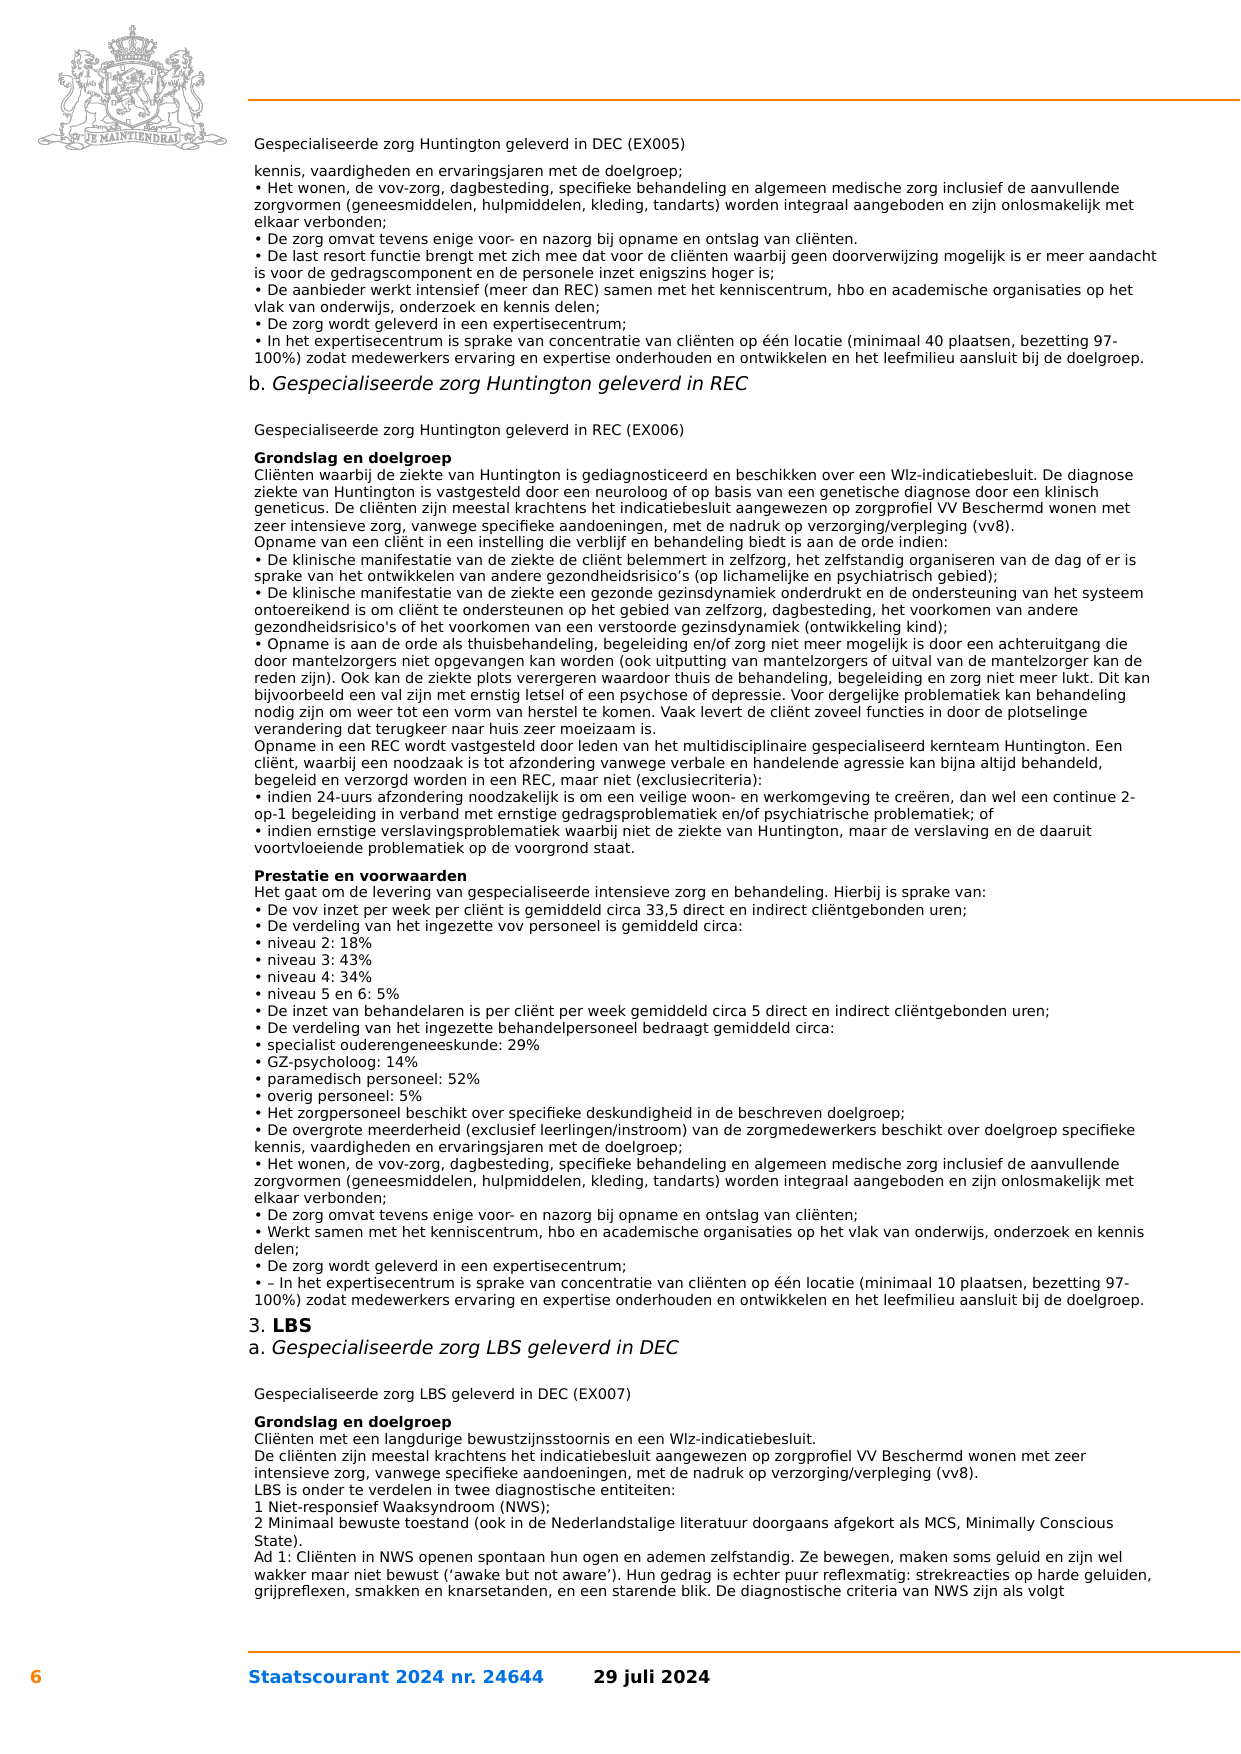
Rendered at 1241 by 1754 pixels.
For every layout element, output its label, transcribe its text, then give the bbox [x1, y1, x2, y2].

text 3. LBS [248, 1315, 1163, 1337]
text a. Gespecialiseerde zorg LBS geleverd in DEC [248, 1337, 1163, 1358]
table_header Gespecialiseerde zorg LBS geleverd in DEC (EX007) [249, 1381, 1163, 1408]
picture [38, 25, 227, 150]
table_cell Prestatie en voorwaarden Het gaat om de levering van gespecialiseerde intensieve zorg en behandeling. Hierbij is sprake van: • De vov inzet per week per cliënt is gemiddeld circa 33,5 direct en indirect cliëntgebonden uren; • De verdeling van het ingezette vov personeel is gemiddeld circa: • niveau 2: 18% • niveau 3: 43% • niveau 4: 34% • niveau 5 en 6: 5% • De inzet van behandelaren is per cliënt per week gemiddeld circa 5 direct en indirect cliëntgebonden uren; • De verdeling van het ingezette behandelpersoneel bedraagt gemiddeld circa: • specialist ouderengeneeskunde: 29% • GZ-psycholoog: 14% • paramedisch personeel: 52% • overig personeel: 5% • Het zorgpersoneel beschikt over specifieke deskundigheid in de beschreven doelgroep; • De overgrote meerderheid (exclusief leerlingen/instroom) van de zorgmedewerkers beschikt over doelgroep specifieke kennis, vaardigheden en ervaringsjaren met de doelgroep; • Het wonen, de vov-zorg, dagbesteding, specifieke behandeling en algemeen medische zorg inclusief de aanvullende zorgvormen (geneesmiddelen, hulpmiddelen, kleding, tandarts) worden integraal aangeboden en zijn onlosmakelijk met elkaar verbonden; • De zorg omvat tevens enige voor- en nazorg bij opname en ontslag van cliënten; • Werkt samen met het kenniscentrum, hbo en academische organisaties op het vlak van onderwijs, onderzoek en kennis delen; • De zorg wordt geleverd in een expertisecentrum; • – In het expertisecentrum is sprake van concentratie van cliënten op één locatie (minimaal 10 plaatsen, bezetting 97-100%) zodat medewerkers ervaring en expertise onderhouden en ontwikkelen en het leefmilieu aansluit bij de doelgroep. [249, 863, 1163, 1313]
table_cell kennis, vaardigheden en ervaringsjaren met de doelgroep; • Het wonen, de vov-zorg, dagbesteding, specifieke behandeling en algemeen medische zorg inclusief de aanvullende zorgvormen (geneesmiddelen, hulpmiddelen, kleding, tandarts) worden integraal aangeboden en zijn onlosmakelijk met elkaar verbonden; • De zorg omvat tevens enige voor- en nazorg bij opname en ontslag van cliënten. • De last resort functie brengt met zich mee dat voor de cliënten waarbij geen doorverwijzing mogelijk is er meer aandacht is voor de gedragscomponent en de personele inzet enigszins hoger is; • De aanbieder werkt intensief (meer dan REC) samen met het kenniscentrum, hbo en academische organisaties op het vlak van onderwijs, onderzoek en kennis delen; • De zorg wordt geleverd in een expertisecentrum; • In het expertisecentrum is sprake van concentratie van cliënten op één locatie (minimaal 40 plaatsen, bezetting 97-100%) zodat medewerkers ervaring en expertise onderhouden en ontwikkelen en het leefmilieu aansluit bij de doelgroep. [249, 158, 1163, 371]
table_cell Grondslag en doelgroep Cliënten met een langdurige bewustzijnsstoornis en een Wlz-indicatiebesluit. De cliënten zijn meestal krachtens het indicatiebesluit aangewezen op zorgprofiel VV Beschermd wonen met zeer intensieve zorg, vanwege specifieke aandoeningen, met de nadruk op verzorging/verpleging (vv8). LBS is onder te verdelen in twee diagnostische entiteiten: 1 Niet-responsief Waaksyndroom (NWS); 2 Minimaal bewuste toestand (ook in de Nederlandstalige literatuur doorgaans afgekort als MCS, Minimally Conscious State). Ad 1: Cliënten in NWS openen spontaan hun ogen en ademen zelfstandig. Ze bewegen, maken soms geluid en zijn wel wakker maar niet bewust (‘awake but not aware’). Hun gedrag is echter puur reflexmatig: strekreacties op harde geluiden, grijpreflexen, smakken en knarsetanden, en een starende blik. De diagnostische criteria van NWS zijn als volgt [249, 1409, 1163, 1605]
table_header Gespecialiseerde zorg Huntington geleverd in REC (EX006) [249, 418, 1163, 444]
table_header Gespecialiseerde zorg Huntington geleverd in DEC (EX005) [249, 131, 1163, 157]
text b. Gespecialiseerde zorg Huntington geleverd in REC [248, 373, 1163, 394]
table_cell Grondslag en doelgroep Cliënten waarbij de ziekte van Huntington is gediagnosticeerd en beschikken over een Wlz-indicatiebesluit. De diagnose ziekte van Huntington is vastgesteld door een neuroloog of op basis van een genetische diagnose door een klinisch geneticus. De cliënten zijn meestal krachtens het indicatiebesluit aangewezen op zorgprofiel VV Beschermd wonen met zeer intensieve zorg, vanwege specifieke aandoeningen, met de nadruk op verzorging/verpleging (vv8). Opname van een cliënt in een instelling die verblijf en behandeling biedt is aan de orde indien: • De klinische manifestatie van de ziekte de cliënt belemmert in zelfzorg, het zelfstandig organiseren van de dag of er is sprake van het ontwikkelen van andere gezondheidsrisico’s (op lichamelijke en psychiatrisch gebied); • De klinische manifestatie van de ziekte een gezonde gezinsdynamiek onderdrukt en de ondersteuning van het systeem ontoereikend is om cliënt te ondersteunen op het gebied van zelfzorg, dagbesteding, het voorkomen van andere gezondheidsrisico's of het voorkomen van een verstoorde gezinsdynamiek (ontwikkeling kind); • Opname is aan de orde als thuisbehandeling, begeleiding en/of zorg niet meer mogelijk is door een achteruitgang die door mantelzorgers niet opgevangen kan worden (ook uitputting van mantelzorgers of uitval van de mantelzorger kan de reden zijn). Ook kan de ziekte plots verergeren waardoor thuis de behandeling, begeleiding en zorg niet meer lukt. Dit kan bijvoorbeeld een val zijn met ernstig letsel of een psychose of depressie. Voor dergelijke problematiek kan behandeling nodig zijn om weer tot een vorm van herstel te komen. Vaak levert de cliënt zoveel functies in door de plotselinge verandering dat terugkeer naar huis zeer moeizaam is. Opname in een REC wordt vastgesteld door leden van het multidisciplinaire gespecialiseerd kernteam Huntington. Een cliënt, waarbij een noodzaak is tot afzondering vanwege verbale en handelende agressie kan bijna altijd behandeld, begeleid en verzorgd worden in een REC, maar niet (exclusiecriteria): • indien 24-uurs afzondering noodzakelijk is om een veilige woon- en werkomgeving te creëren, dan wel een continue 2-op-1 begeleiding in verband met ernstige gedragsproblematiek en/of psychiatrische problematiek; of • indien ernstige verslavingsproblematiek waarbij niet de ziekte van Huntington, maar de verslaving en de daaruit voortvloeiende problematiek op de voorgrond staat. [249, 445, 1163, 862]
